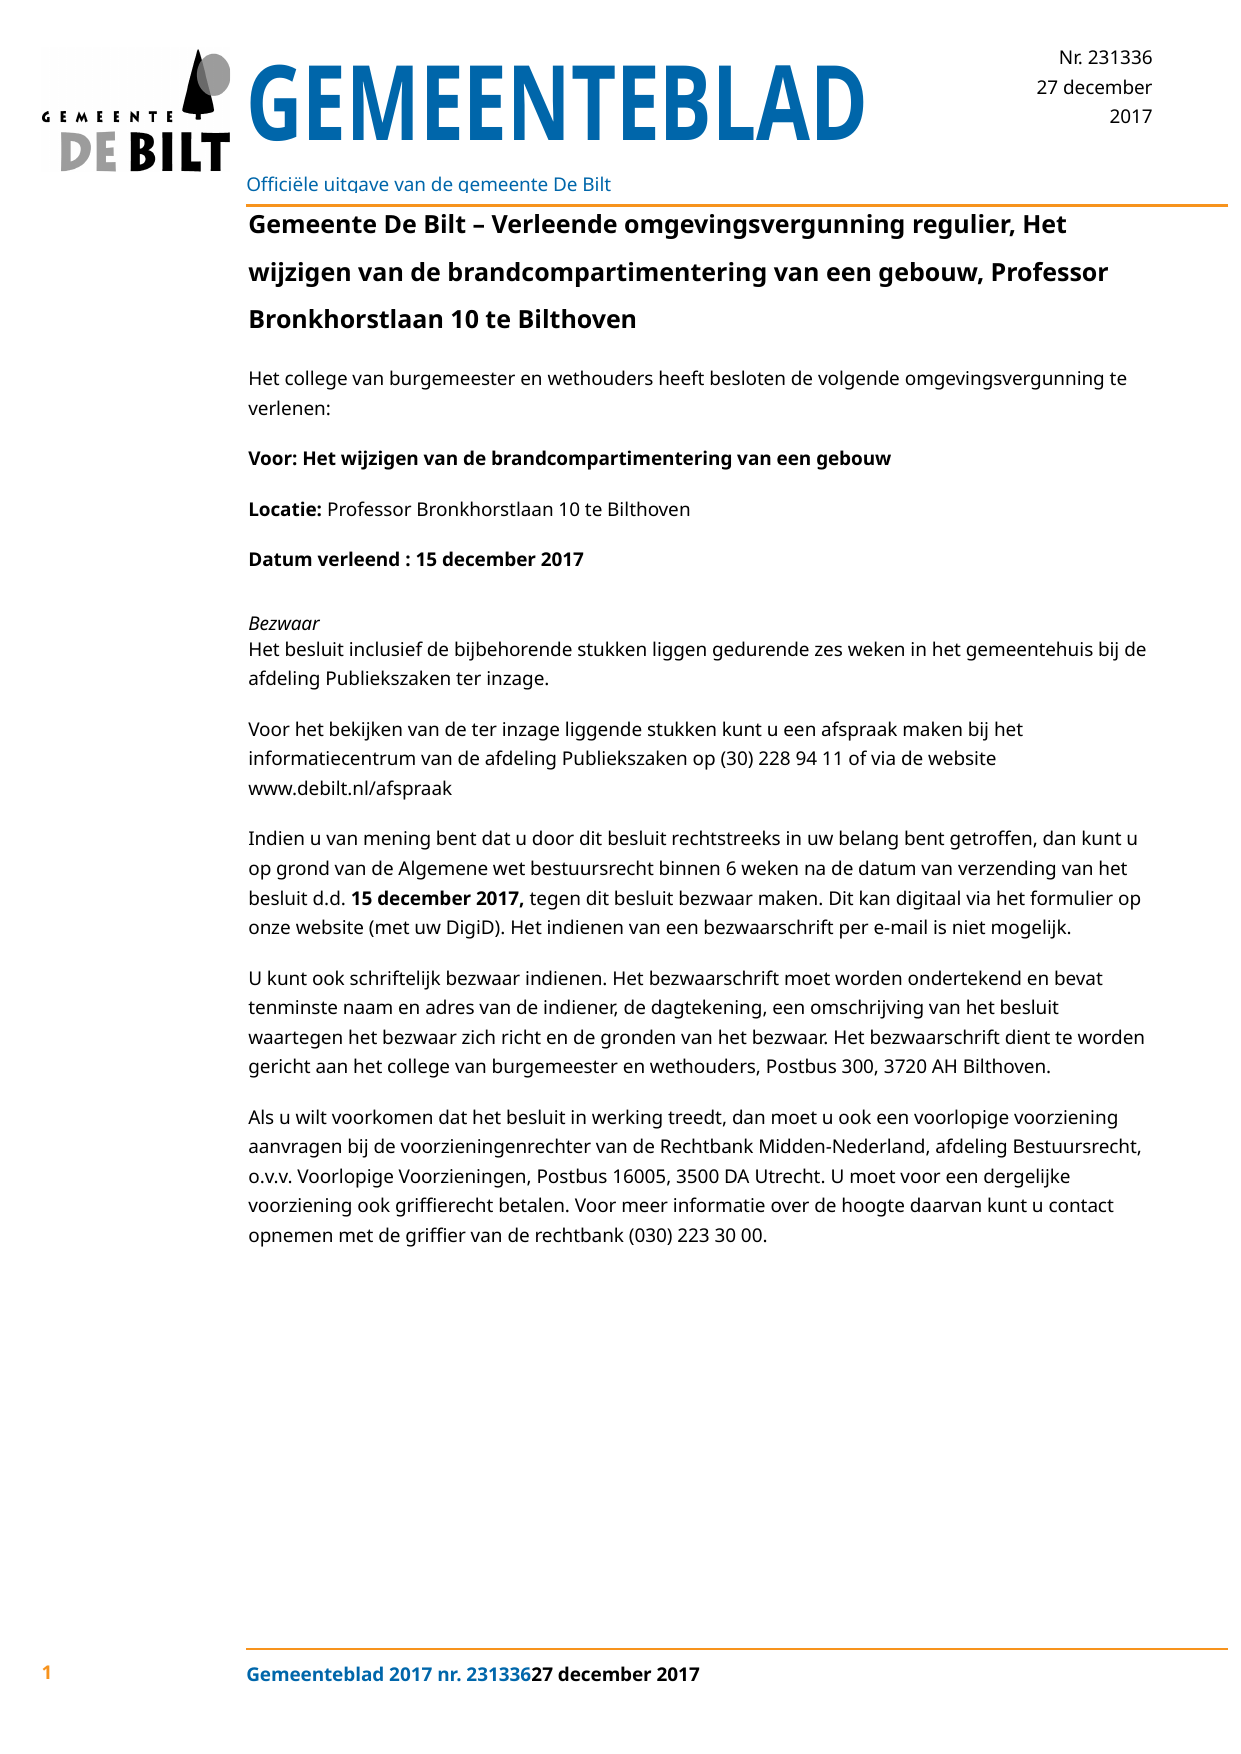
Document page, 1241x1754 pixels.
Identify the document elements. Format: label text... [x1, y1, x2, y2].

text Voor: Het wijzigen van de brandcompartimentering van een gebouw [248, 446, 1152, 471]
text Datum verleend : 15 december 2017 [248, 546, 1152, 572]
text Locatie: Professor Bronkhorstlaan 10 te Bilthoven [248, 496, 1152, 522]
text Het besluit inclusief de bijbehorende stukken liggen gedurende zes weken in het gemeentehuis bij de afdeling Publiekszaken ter inzage. [248, 636, 1152, 691]
text Gemeente De Bilt – Verleende omgevingsvergunning regulier, Het wijzigen van de brandcompartimentering van een gebouw, Professor Bronkhorstlaan 10 te Bilthoven [248, 207, 1152, 336]
text Voor het bekijken van de ter inzage liggende stukken kunt u een afspraak maken bij het informatiecentrum van de afdeling Publiekszaken op (30) 228 94 11 of via de website www.debilt.nl/afspraak [248, 716, 1152, 801]
text Als u wilt voorkomen dat het besluit in werking treedt, dan moet u ook een voorlopige voorziening aanvragen bij de voorzieningenrechter van de Rechtbank Midden-Nederland, afdeling Bestuursrecht, o.v.v. Voorlopige Voorzieningen, Postbus 16005, 3500 DA Utrecht. U moet voor een dergelijke voorziening ook griffierecht betalen. Voor meer informatie over de hoogte daarvan kunt u contact opnemen met de griffier van de rechtbank (030) 223 30 00. [248, 1104, 1152, 1248]
picture [41, 47, 231, 172]
text Het college van burgemeester en wethouders heeft besloten de volgende omgevingsvergunning te verlenen: [248, 366, 1152, 421]
text U kunt ook schriftelijk bezwaar indienen. Het bezwaarschrift moet worden ondertekend en bevat tenminste naam en adres van de indiener, de dagtekening, een omschrijving van het besluit waartegen het bezwaar zich richt en de gronden van het bezwaar. Het bezwaarschrift dient te worden gericht aan het college van burgemeester en wethouders, Postbus 300, 3720 AH Bilthoven. [248, 965, 1152, 1079]
text Indien u van mening bent dat u door dit besluit rechtstreeks in uw belang bent getroffen, dan kunt u op grond van de Algemene wet bestuursrecht binnen 6 weken na de datum van verzending van het besluit d.d. 15 december 2017, tegen dit besluit bezwaar maken. Dit kan digitaal via het formulier op onze website (met uw DigiD). Het indienen van een bezwaarschrift per e-mail is niet mogelijk. [248, 826, 1152, 940]
text Bezwaar [248, 610, 1152, 636]
